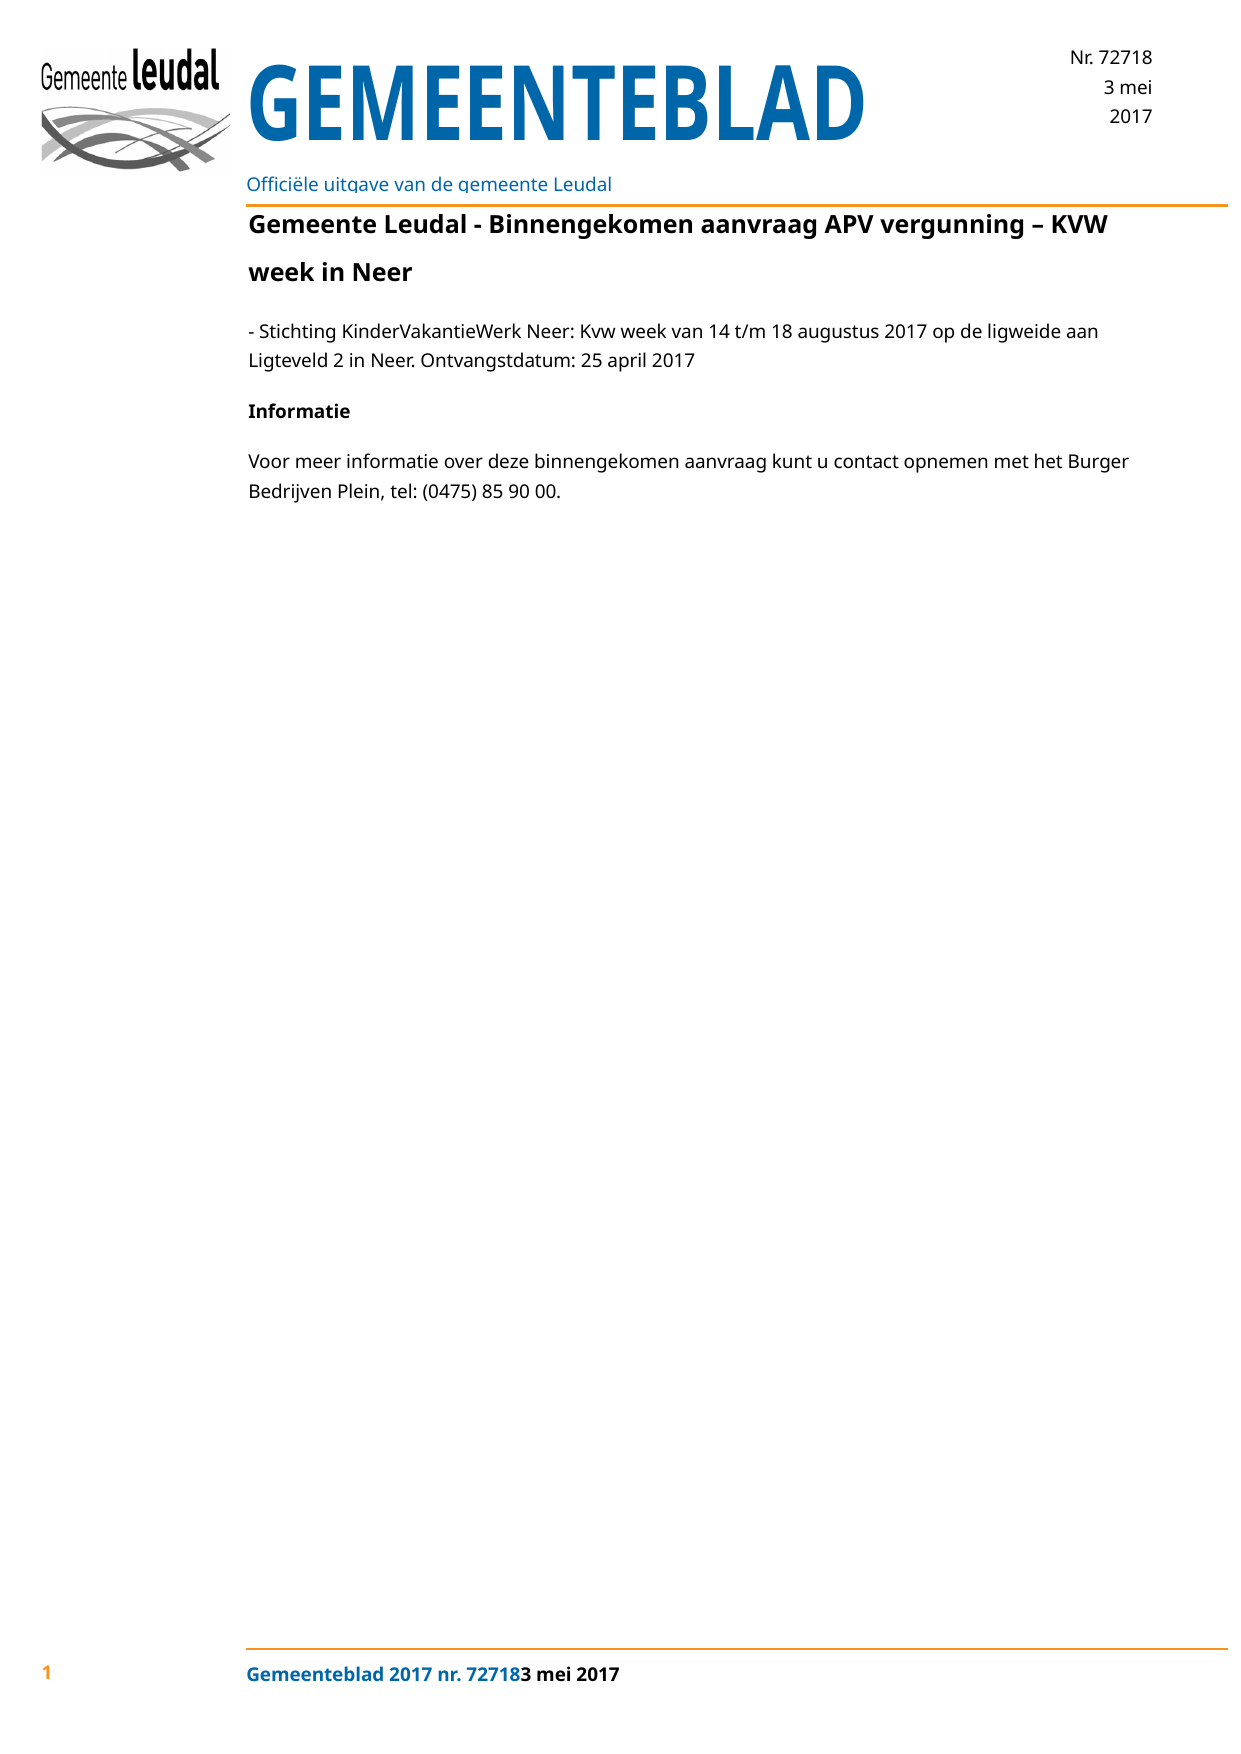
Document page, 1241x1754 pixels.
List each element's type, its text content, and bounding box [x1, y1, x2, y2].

text Voor meer informatie over deze binnengekomen aanvraag kunt u contact opnemen met het Burger Bedrijven Plein, tel: (0475) 85 90 00. [248, 448, 1152, 504]
picture [41, 47, 231, 172]
text Informatie [248, 398, 1152, 424]
text Gemeente Leudal - Binnengekomen aanvraag APV vergunning – KVW week in Neer [248, 207, 1152, 288]
text - Stichting KinderVakantieWerk Neer: Kvw week van 14 t/m 18 augustus 2017 op de ligweide aan Ligteveld 2 in Neer. Ontvangstdatum: 25 april 2017 [248, 318, 1152, 373]
